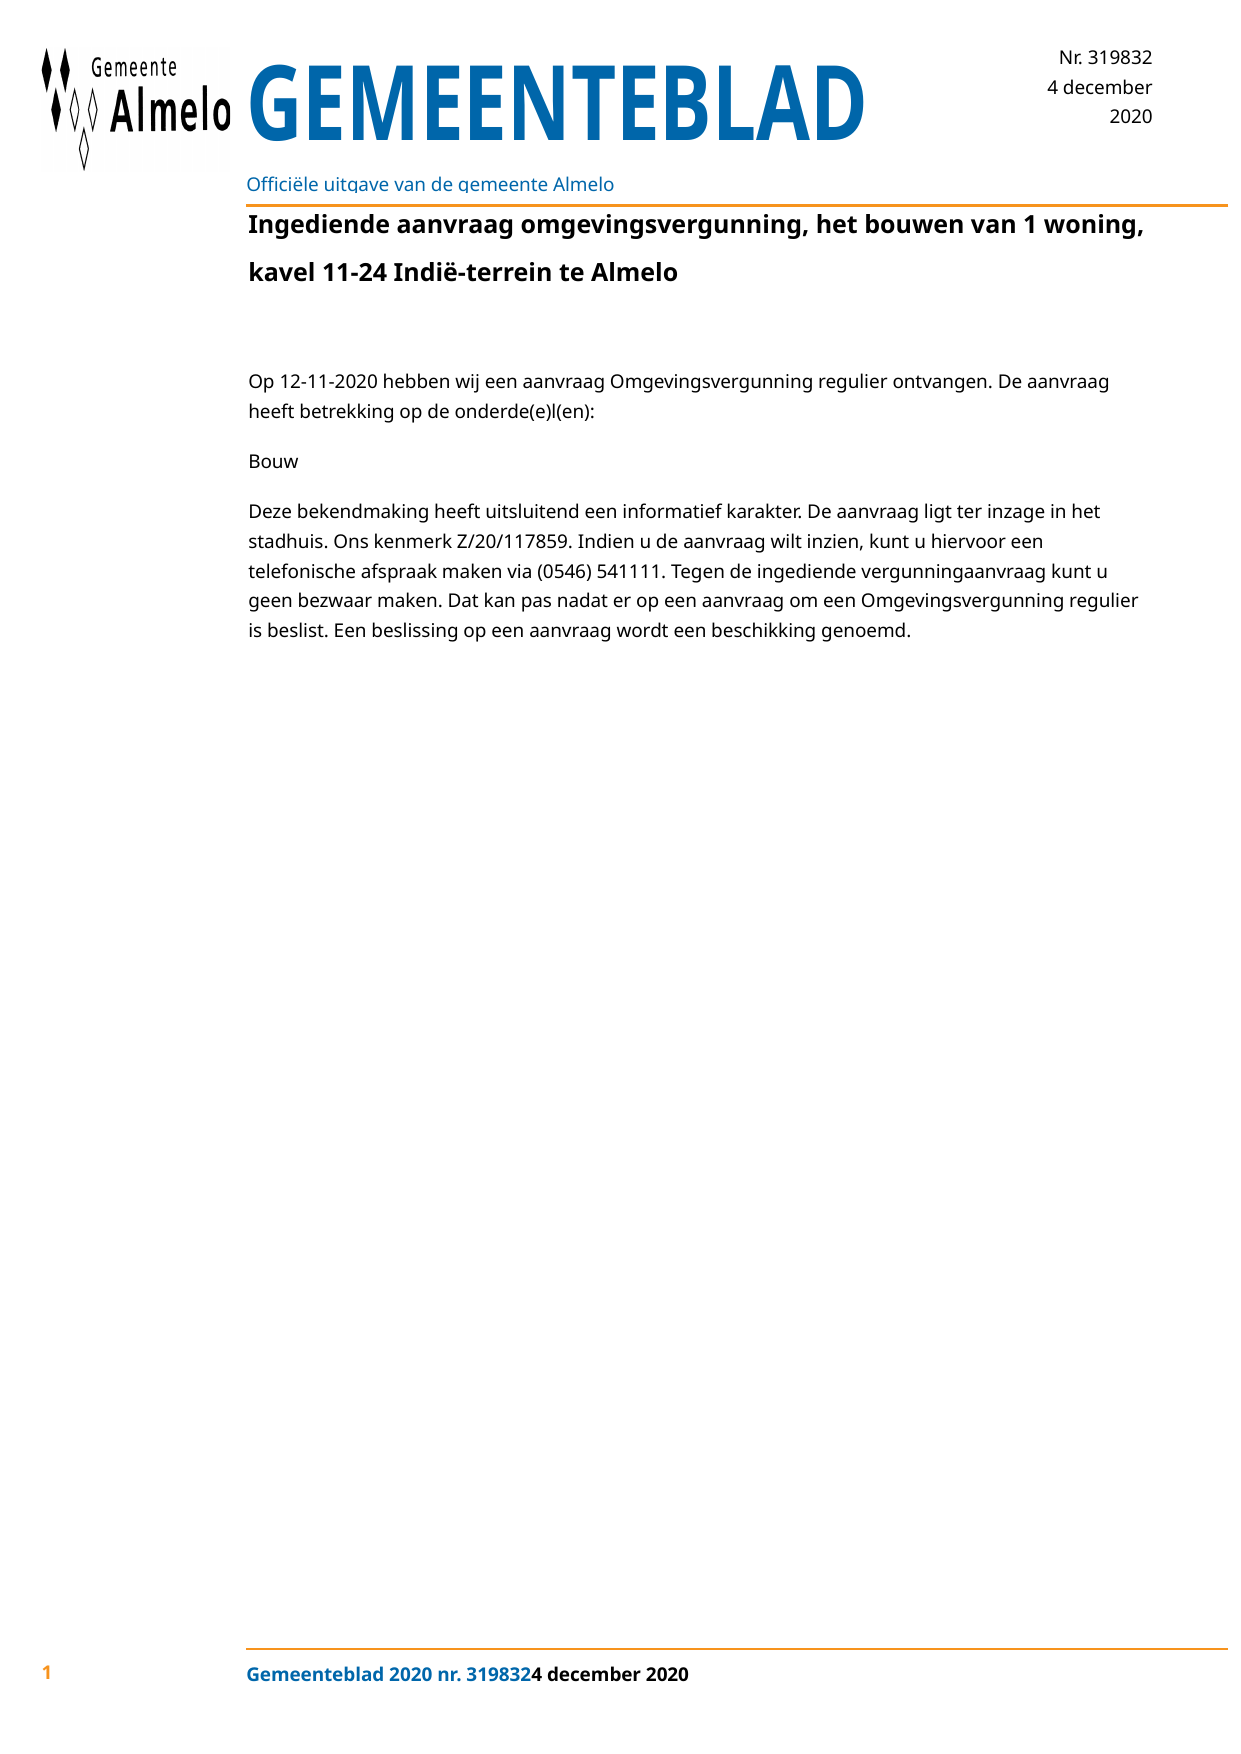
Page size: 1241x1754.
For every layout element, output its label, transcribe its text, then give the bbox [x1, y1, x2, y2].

text Ingediende aanvraag omgevingsvergunning, het bouwen van 1 woning, kavel 11-24 Indië-terrein te Almelo [248, 207, 1152, 288]
text Deze bekendmaking heeft uitsluitend een informatief karakter. De aanvraag ligt ter inzage in het stadhuis. Ons kenmerk Z/20/117859. Indien u de aanvraag wilt inzien, kunt u hiervoor een telefonische afspraak maken via (0546) 541111. Tegen de ingediende vergunningaanvraag kunt u geen bezwaar maken. Dat kan pas nadat er op een aanvraag om een Omgevingsvergunning regulier is beslist. Een beslissing op een aanvraag wordt een beschikking genoemd. [248, 499, 1152, 643]
picture [41, 47, 231, 172]
text Op 12-11-2020 hebben wij een aanvraag Omgevingsvergunning regulier ontvangen. De aanvraag heeft betrekking op de onderde(e)l(en): [248, 368, 1152, 424]
text Bouw [248, 448, 1152, 474]
